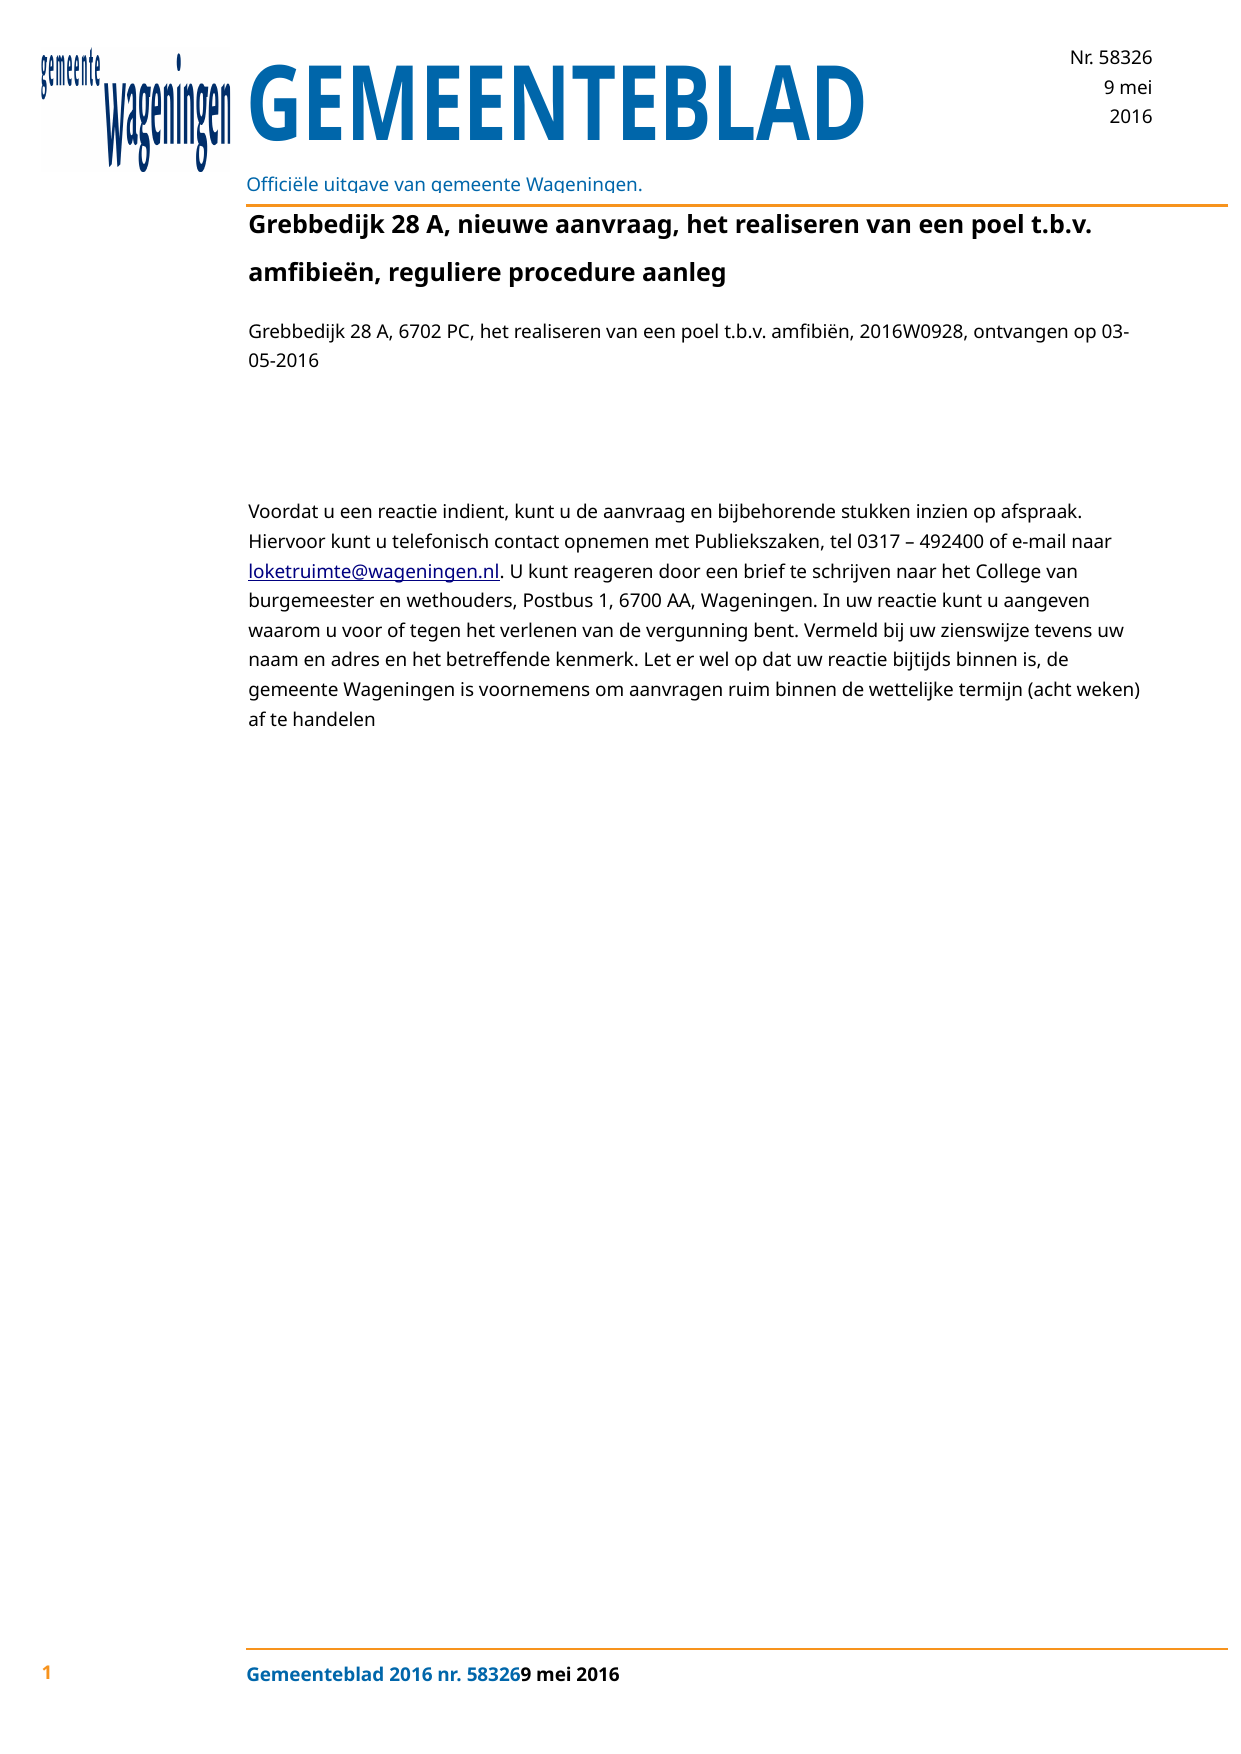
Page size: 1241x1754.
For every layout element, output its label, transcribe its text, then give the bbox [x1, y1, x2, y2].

picture [41, 47, 231, 172]
text Voordat u een reactie indient, kunt u de aanvraag en bijbehorende stukken inzien op afspraak. Hiervoor kunt u telefonisch contact opnemen met Publiekszaken, tel 0317 – 492400 of e-mail naar loketruimte@wageningen.nl. U kunt reageren door een brief te schrijven naar het College van burgemeester en wethouders, Postbus 1, 6700 AA, Wageningen. In uw reactie kunt u aangeven waarom u voor of tegen het verlenen van de vergunning bent. Vermeld bij uw zienswijze tevens uw naam en adres en het betreffende kenmerk. Let er wel op dat uw reactie bijtijds binnen is, de gemeente Wageningen is voornemens om aanvragen ruim binnen de wettelijke termijn (acht weken) af te handelen [248, 499, 1152, 732]
text Grebbedijk 28 A, nieuwe aanvraag, het realiseren van een poel t.b.v. amfibieën, reguliere procedure aanleg [248, 207, 1152, 288]
text Grebbedijk 28 A, 6702 PC, het realiseren van een poel t.b.v. amfibiën, 2016W0928, ontvangen op 03-05-2016 [248, 318, 1152, 373]
